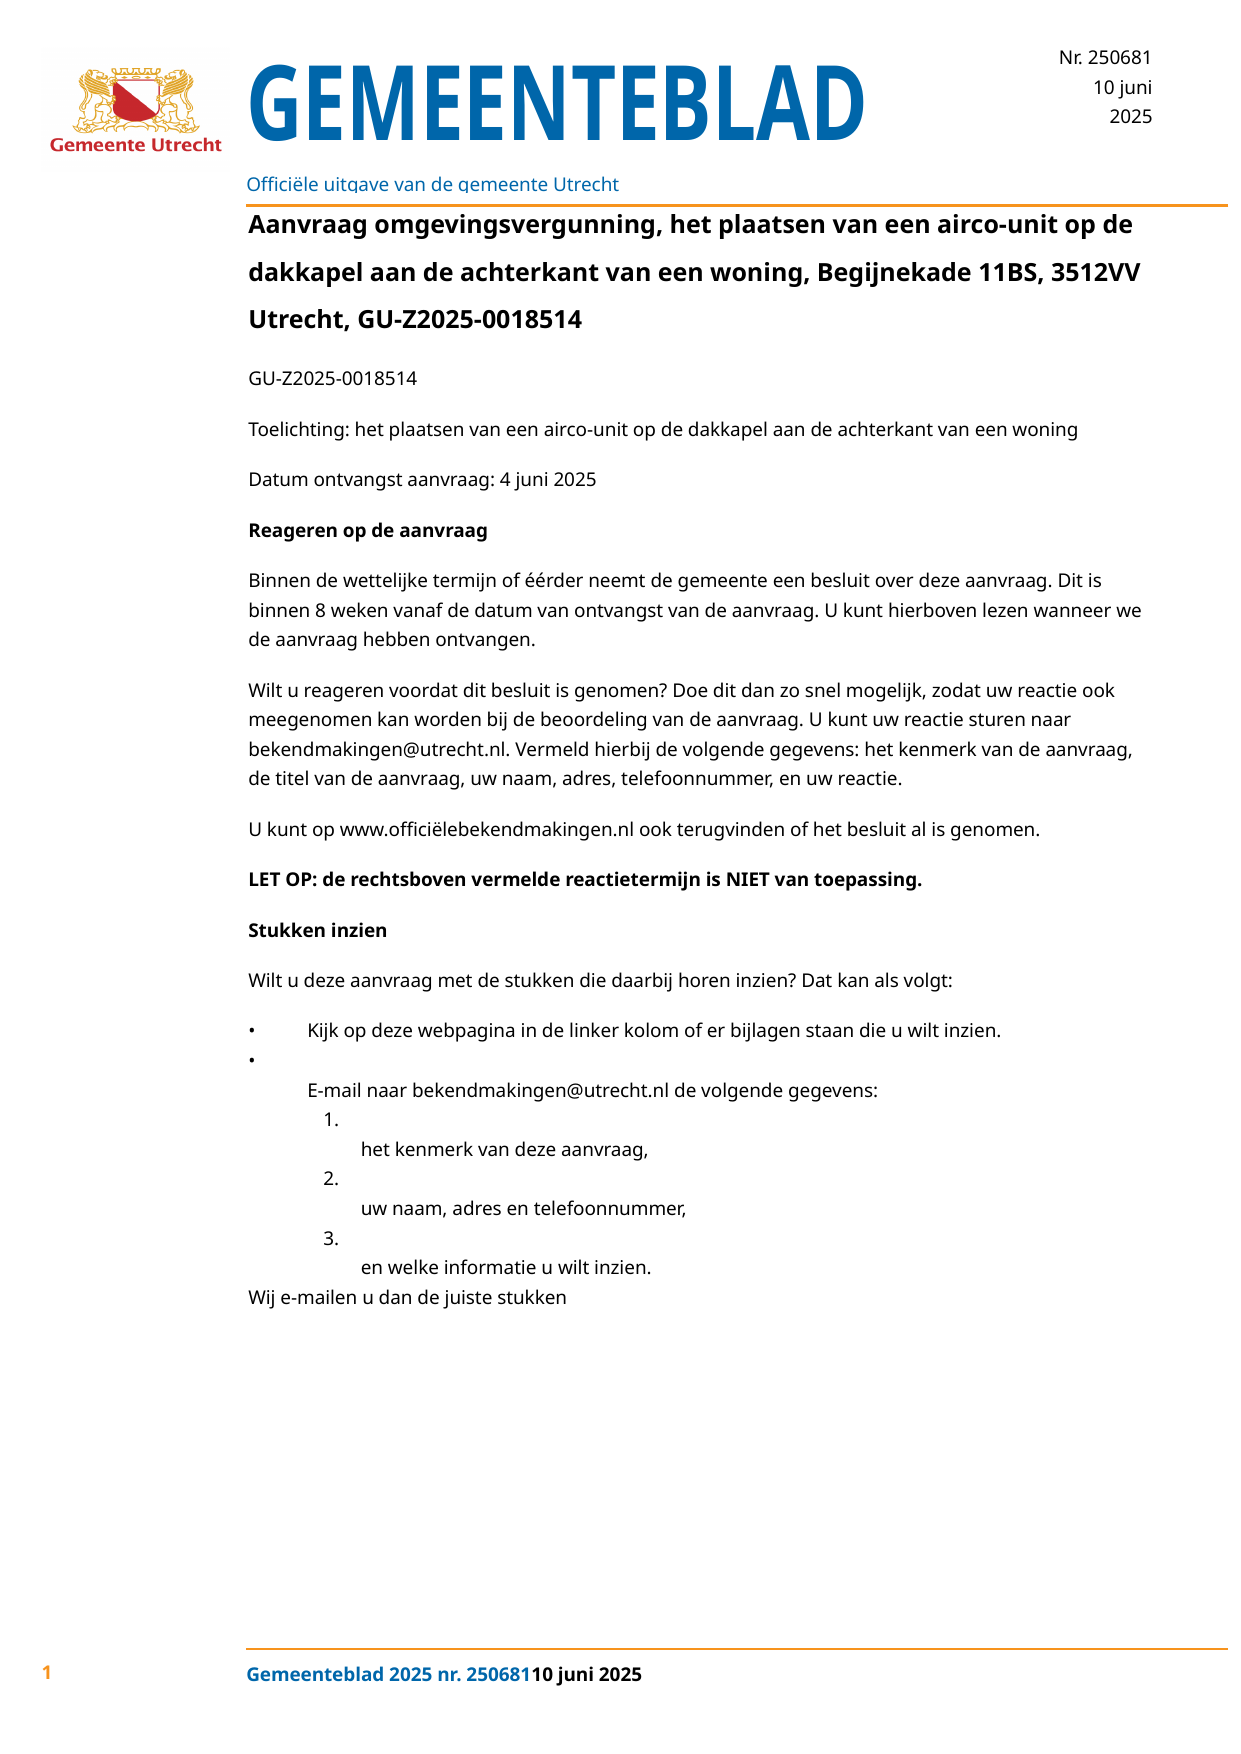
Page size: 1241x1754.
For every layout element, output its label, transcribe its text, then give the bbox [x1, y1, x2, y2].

list uw naam, adres en telefoonnummer, [323, 1195, 1152, 1221]
text Binnen de wettelijke termijn of éérder neemt de gemeente een besluit over deze aanvraag. Dit is binnen 8 weken vanaf de datum van ontvangst van de aanvraag. U kunt hierboven lezen wanneer we de aanvraag hebben ontvangen. [248, 567, 1152, 652]
text Wij e-mailen u dan de juiste stukken [248, 1284, 1152, 1309]
text Aanvraag omgevingsvergunning, het plaatsen van een airco-unit op de dakkapel aan de achterkant van een woning, Begijnekade 11BS, 3512VV Utrecht, GU-Z2025-0018514 [248, 207, 1152, 336]
text GU-Z2025-0018514 [248, 366, 1152, 391]
list E-mail naar bekendmakingen@utrecht.nl de volgende gegevens: [248, 1077, 1152, 1102]
list Kijk op deze webpagina in de linker kolom of er bijlagen staan die u wilt inzien. [248, 1018, 1152, 1043]
list en welke informatie u wilt inzien. [323, 1254, 1152, 1280]
text LET OP: de rechtsboven vermelde reactietermijn is NIET van toepassing. [248, 866, 1152, 892]
text Wilt u deze aanvraag met de stukken die daarbij horen inzien? Dat kan als volgt: [248, 967, 1152, 993]
picture [41, 47, 231, 172]
text Wilt u reageren voordat dit besluit is genomen? Doe dit dan zo snel mogelijk, zodat uw reactie ook meegenomen kan worden bij de beoordeling van de aanvraag. U kunt uw reactie sturen naar bekendmakingen@utrecht.nl. Vermeld hierbij de volgende gegevens: het kenmerk van de aanvraag, de titel van de aanvraag, uw naam, adres, telefoonnummer, en uw reactie. [248, 677, 1152, 791]
text Toelichting: het plaatsen van een airco-unit op de dakkapel aan de achterkant van een woning [248, 416, 1152, 442]
text Stukken inzien [248, 917, 1152, 942]
text U kunt op www.officiëlebekendmakingen.nl ook terugvinden of het besluit al is genomen. [248, 816, 1152, 842]
list het kenmerk van deze aanvraag, [323, 1136, 1152, 1162]
text Datum ontvangst aanvraag: 4 juni 2025 [248, 466, 1152, 492]
text Reageren op de aanvraag [248, 517, 1152, 542]
